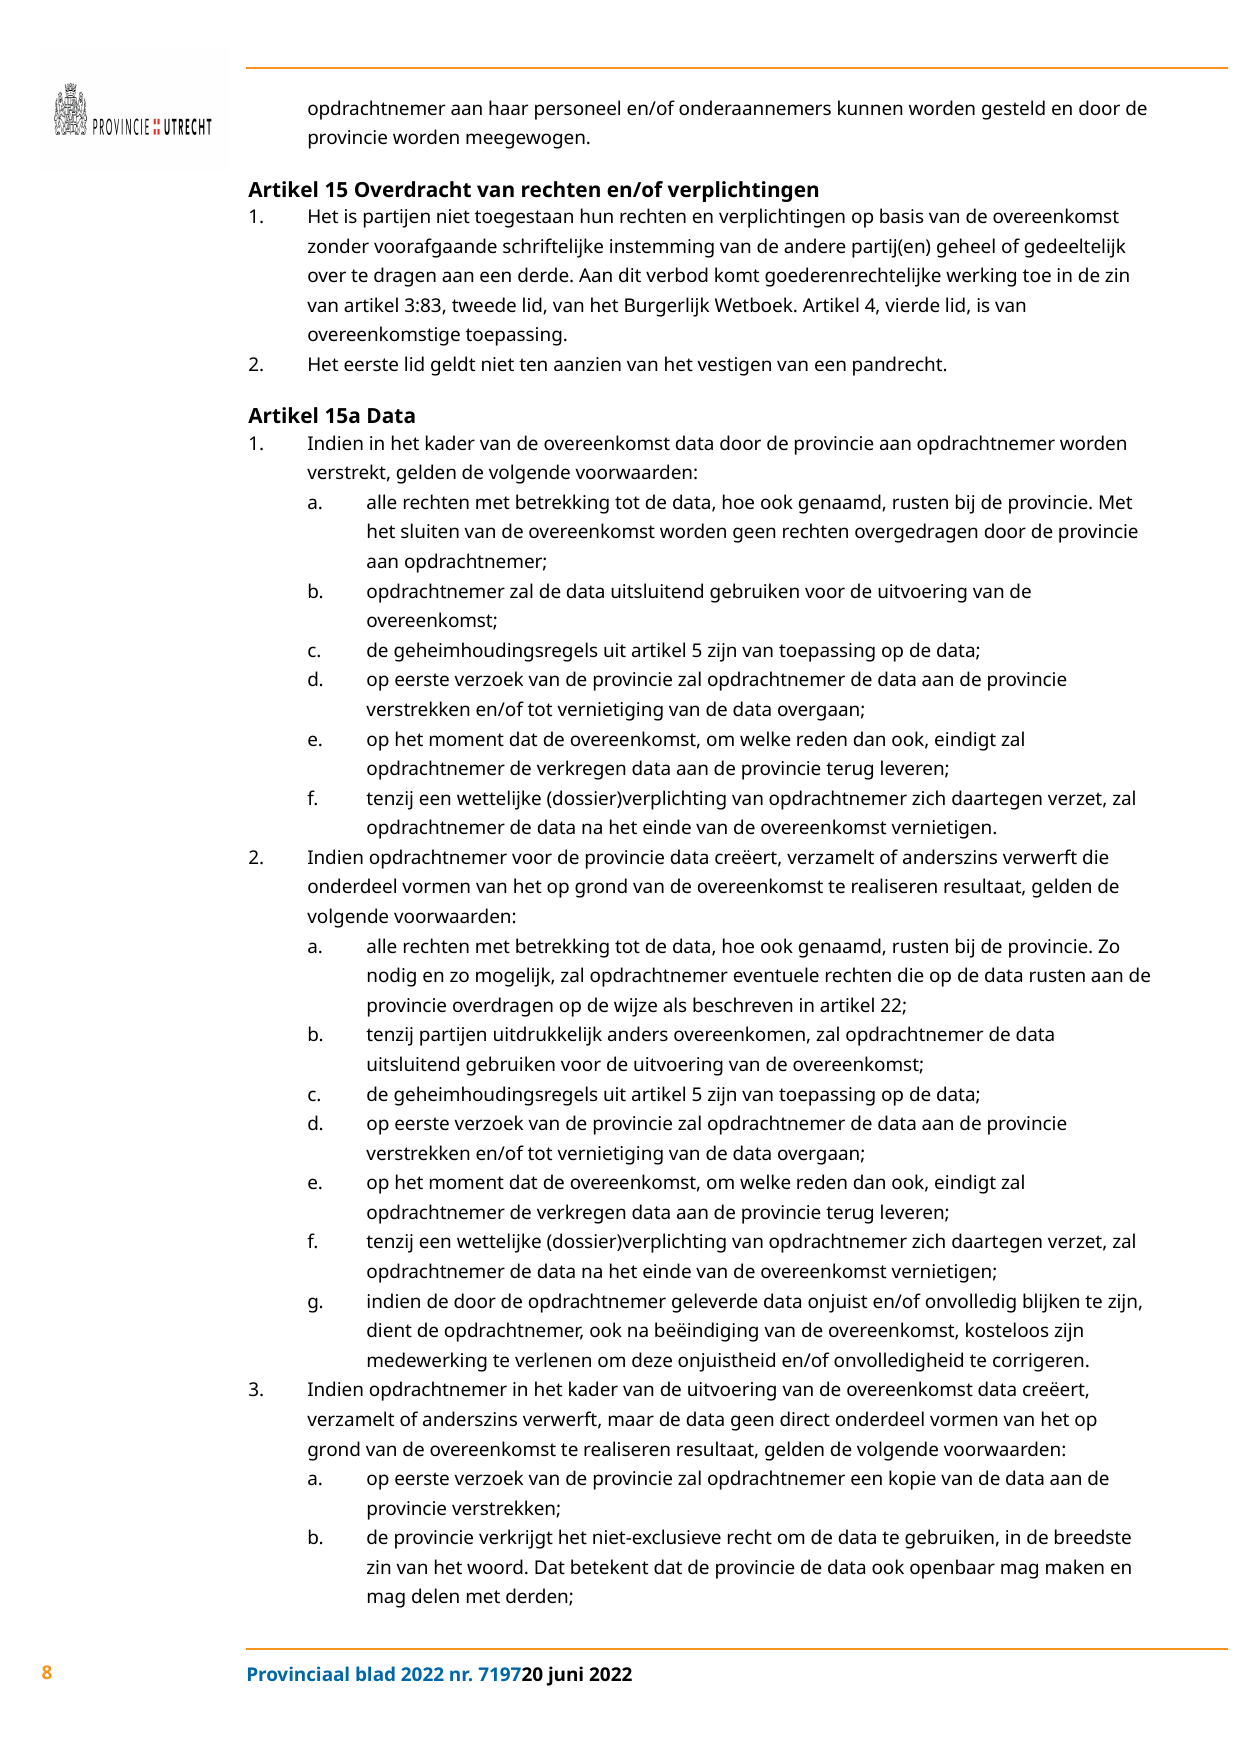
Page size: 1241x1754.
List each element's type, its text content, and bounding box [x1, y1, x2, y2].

list op het moment dat de overeenkomst, om welke reden dan ook, eindigt zal opdrachtnemer de verkregen data aan de provincie terug leveren; [307, 726, 1152, 781]
list de geheimhoudingsregels uit artikel 5 zijn van toepassing op de data; [307, 637, 1152, 663]
list tenzij een wettelijke (dossier)verplichting van opdrachtnemer zich daartegen verzet, zal opdrachtnemer de data na het einde van de overeenkomst vernietigen; [307, 1229, 1152, 1284]
list tenzij partijen uitdrukkelijk anders overeenkomen, zal opdrachtnemer de data uitsluitend gebruiken voor de uitvoering van de overeenkomst; [307, 1022, 1152, 1077]
list op eerste verzoek van de provincie zal opdrachtnemer de data aan de provincie verstrekken en/of tot vernietiging van de data overgaan; [307, 667, 1152, 722]
list op eerste verzoek van de provincie zal opdrachtnemer een kopie van de data aan de provincie verstrekken; [307, 1465, 1152, 1521]
list opdrachtnemer aan haar personeel en/of onderaannemers kunnen worden gesteld en door de provincie worden meegewogen. [248, 95, 1152, 150]
list alle rechten met betrekking tot de data, hoe ook genaamd, rusten bij de provincie. Met het sluiten van de overeenkomst worden geen rechten overgedragen door de provincie aan opdrachtnemer; [307, 489, 1152, 574]
list de geheimhoudingsregels uit artikel 5 zijn van toepassing op de data; [307, 1081, 1152, 1107]
picture [41, 47, 231, 172]
list tenzij een wettelijke (dossier)verplichting van opdrachtnemer zich daartegen verzet, zal opdrachtnemer de data na het einde van de overeenkomst vernietigen. [307, 785, 1152, 840]
list op het moment dat de overeenkomst, om welke reden dan ook, eindigt zal opdrachtnemer de verkregen data aan de provincie terug leveren; [307, 1169, 1152, 1225]
list de provincie verkrijgt het niet-exclusieve recht om de data te gebruiken, in de breedste zin van het woord. Dat betekent dat de provincie de data ook openbaar mag maken en mag delen met derden; [307, 1524, 1152, 1609]
list alle rechten met betrekking tot de data, hoe ook genaamd, rusten bij de provincie. Zo nodig en zo mogelijk, zal opdrachtnemer eventuele rechten die op de data rusten aan de provincie overdragen op de wijze als beschreven in artikel 22; [307, 933, 1152, 1018]
list Indien in het kader van de overeenkomst data door de provincie aan opdrachtnemer worden verstrekt, gelden de volgende voorwaarden: [248, 430, 1152, 485]
list Het is partijen niet toegestaan hun rechten en verplichtingen op basis van de overeenkomst zonder voorafgaande schriftelijke instemming van de andere partij(en) geheel of gedeeltelijk over te dragen aan een derde. Aan dit verbod komt goederenrechtelijke werking toe in de zin van artikel 3:83, tweede lid, van het Burgerlijk Wetboek. Artikel 4, vierde lid, is van overeenkomstige toepassing. [248, 203, 1152, 347]
text Artikel 15a Data [248, 402, 1152, 430]
list indien de door de opdrachtnemer geleverde data onjuist en/of onvolledig blijken te zijn, dient de opdrachtnemer, ook na beëindiging van de overeenkomst, kosteloos zijn medewerking te verlenen om deze onjuistheid en/of onvolledigheid te corrigeren. [307, 1288, 1152, 1373]
list opdrachtnemer zal de data uitsluitend gebruiken voor de uitvoering van de overeenkomst; [307, 578, 1152, 633]
list op eerste verzoek van de provincie zal opdrachtnemer de data aan de provincie verstrekken en/of tot vernietiging van de data overgaan; [307, 1110, 1152, 1166]
list Indien opdrachtnemer voor de provincie data creëert, verzamelt of anderszins verwerft die onderdeel vormen van het op grond van de overeenkomst te realiseren resultaat, gelden de volgende voorwaarden: [248, 844, 1152, 929]
list Indien opdrachtnemer in het kader van de uitvoering van de overeenkomst data creëert, verzamelt of anderszins verwerft, maar de data geen direct onderdeel vormen van het op grond van de overeenkomst te realiseren resultaat, gelden de volgende voorwaarden: [248, 1377, 1152, 1462]
text Artikel 15 Overdracht van rechten en/of verplichtingen [248, 175, 1152, 203]
list Het eerste lid geldt niet ten aanzien van het vestigen van een pandrecht. [248, 351, 1152, 377]
